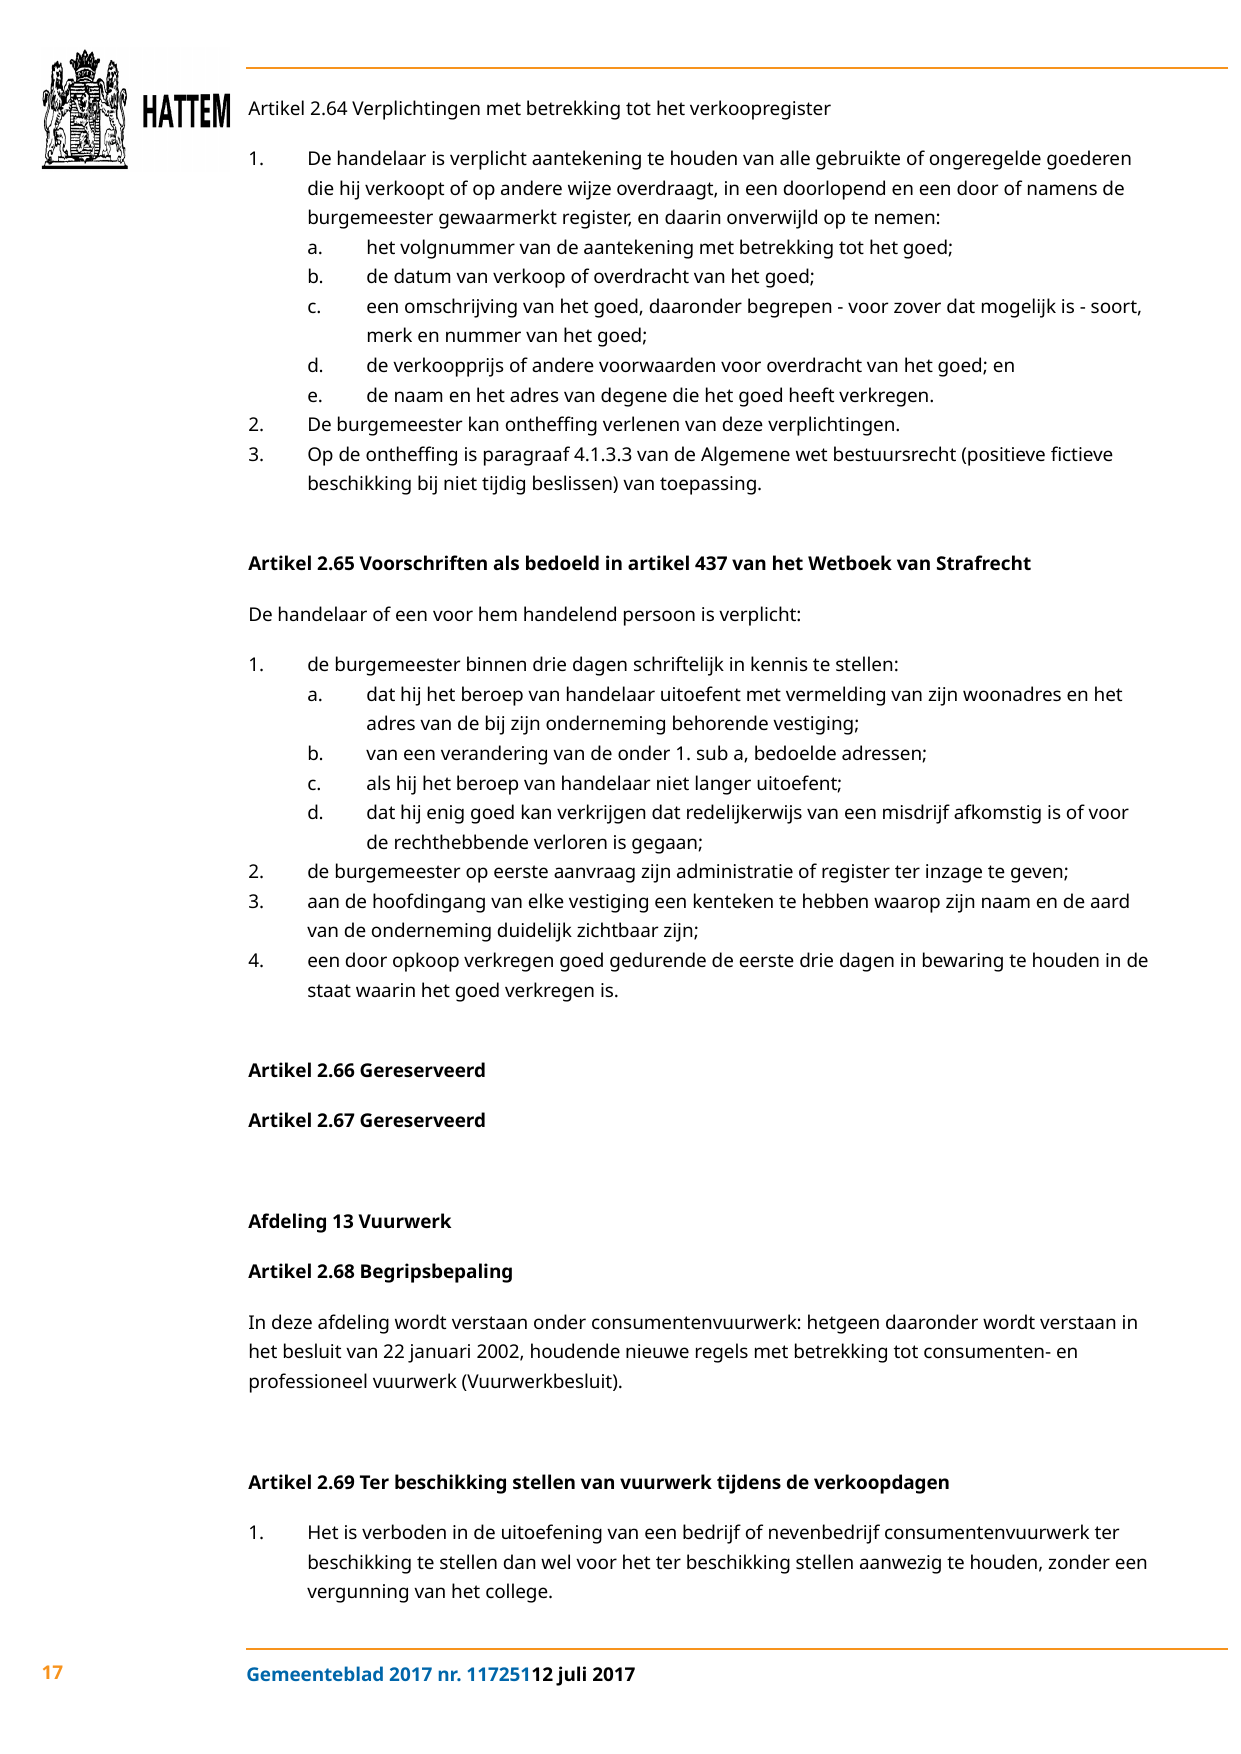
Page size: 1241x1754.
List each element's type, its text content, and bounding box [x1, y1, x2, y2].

text Afdeling 13 Vuurwerk [248, 1208, 1152, 1234]
list Het is verboden in de uitoefening van een bedrijf of nevenbedrijf consumentenvuurwerk ter beschikking te stellen dan wel voor het ter beschikking stellen aanwezig te houden, zonder een vergunning van het college. [248, 1519, 1152, 1604]
list de naam en het adres van degene die het goed heeft verkregen. [307, 382, 1152, 408]
list De burgemeester kan ontheffing verlenen van deze verplichtingen. [248, 411, 1152, 437]
list de verkoopprijs of andere voorwaarden voor overdracht van het goed; en [307, 352, 1152, 378]
list de burgemeester op eerste aanvraag zijn administratie of register ter inzage te geven; [248, 858, 1152, 884]
list een door opkoop verkregen goed gedurende de eerste drie dagen in bewaring te houden in de staat waarin het goed verkregen is. [248, 947, 1152, 1003]
text Artikel 2.68 Begripsbepaling [248, 1258, 1152, 1284]
list Op de ontheffing is paragraaf 4.1.3.3 van de Algemene wet bestuursrecht (positieve fictieve beschikking bij niet tijdig beslissen) van toepassing. [248, 441, 1152, 496]
list als hij het beroep van handelaar niet langer uitoefent; [307, 770, 1152, 796]
text Artikel 2.69 Ter beschikking stellen van vuurwerk tijdens de verkoopdagen [248, 1469, 1152, 1495]
text De handelaar of een voor hem handelend persoon is verplicht: [248, 601, 1152, 627]
text Artikel 2.65 Voorschriften als bedoeld in artikel 437 van het Wetboek van Strafrecht [248, 551, 1152, 576]
list de datum van verkoop of overdracht van het goed; [307, 263, 1152, 289]
list van een verandering van de onder 1. sub a, bedoelde adressen; [307, 740, 1152, 766]
list De handelaar is verplicht aantekening te houden van alle gebruikte of ongeregelde goederen die hij verkoopt of op andere wijze overdraagt, in een doorlopend en een door of namens de burgemeester gewaarmerkt register, en daarin onverwijld op te nemen: [248, 145, 1152, 230]
picture [41, 47, 231, 172]
list het volgnummer van de aantekening met betrekking tot het goed; [307, 234, 1152, 260]
list dat hij het beroep van handelaar uitoefent met vermelding van zijn woonadres en het adres van de bij zijn onderneming behorende vestiging; [307, 681, 1152, 736]
text Artikel 2.66 Gereserveerd [248, 1057, 1152, 1083]
list de burgemeester binnen drie dagen schriftelijk in kennis te stellen: [248, 651, 1152, 677]
text In deze afdeling wordt verstaan onder consumentenvuurwerk: hetgeen daaronder wordt verstaan in het besluit van 22 januari 2002, houdende nieuwe regels met betrekking tot consumenten- en professioneel vuurwerk (Vuurwerkbesluit). [248, 1309, 1152, 1394]
list aan de hoofdingang van elke vestiging een kenteken te hebben waarop zijn naam en de aard van de onderneming duidelijk zichtbaar zijn; [248, 888, 1152, 943]
list een omschrijving van het goed, daaronder begrepen - voor zover dat mogelijk is - soort, merk en nummer van het goed; [307, 293, 1152, 348]
list dat hij enig goed kan verkrijgen dat redelijkerwijs van een misdrijf afkomstig is of voor de rechthebbende verloren is gegaan; [307, 799, 1152, 855]
text Artikel 2.67 Gereserveerd [248, 1107, 1152, 1133]
text Artikel 2.64 Verplichtingen met betrekking tot het verkoopregister [248, 95, 1152, 121]
